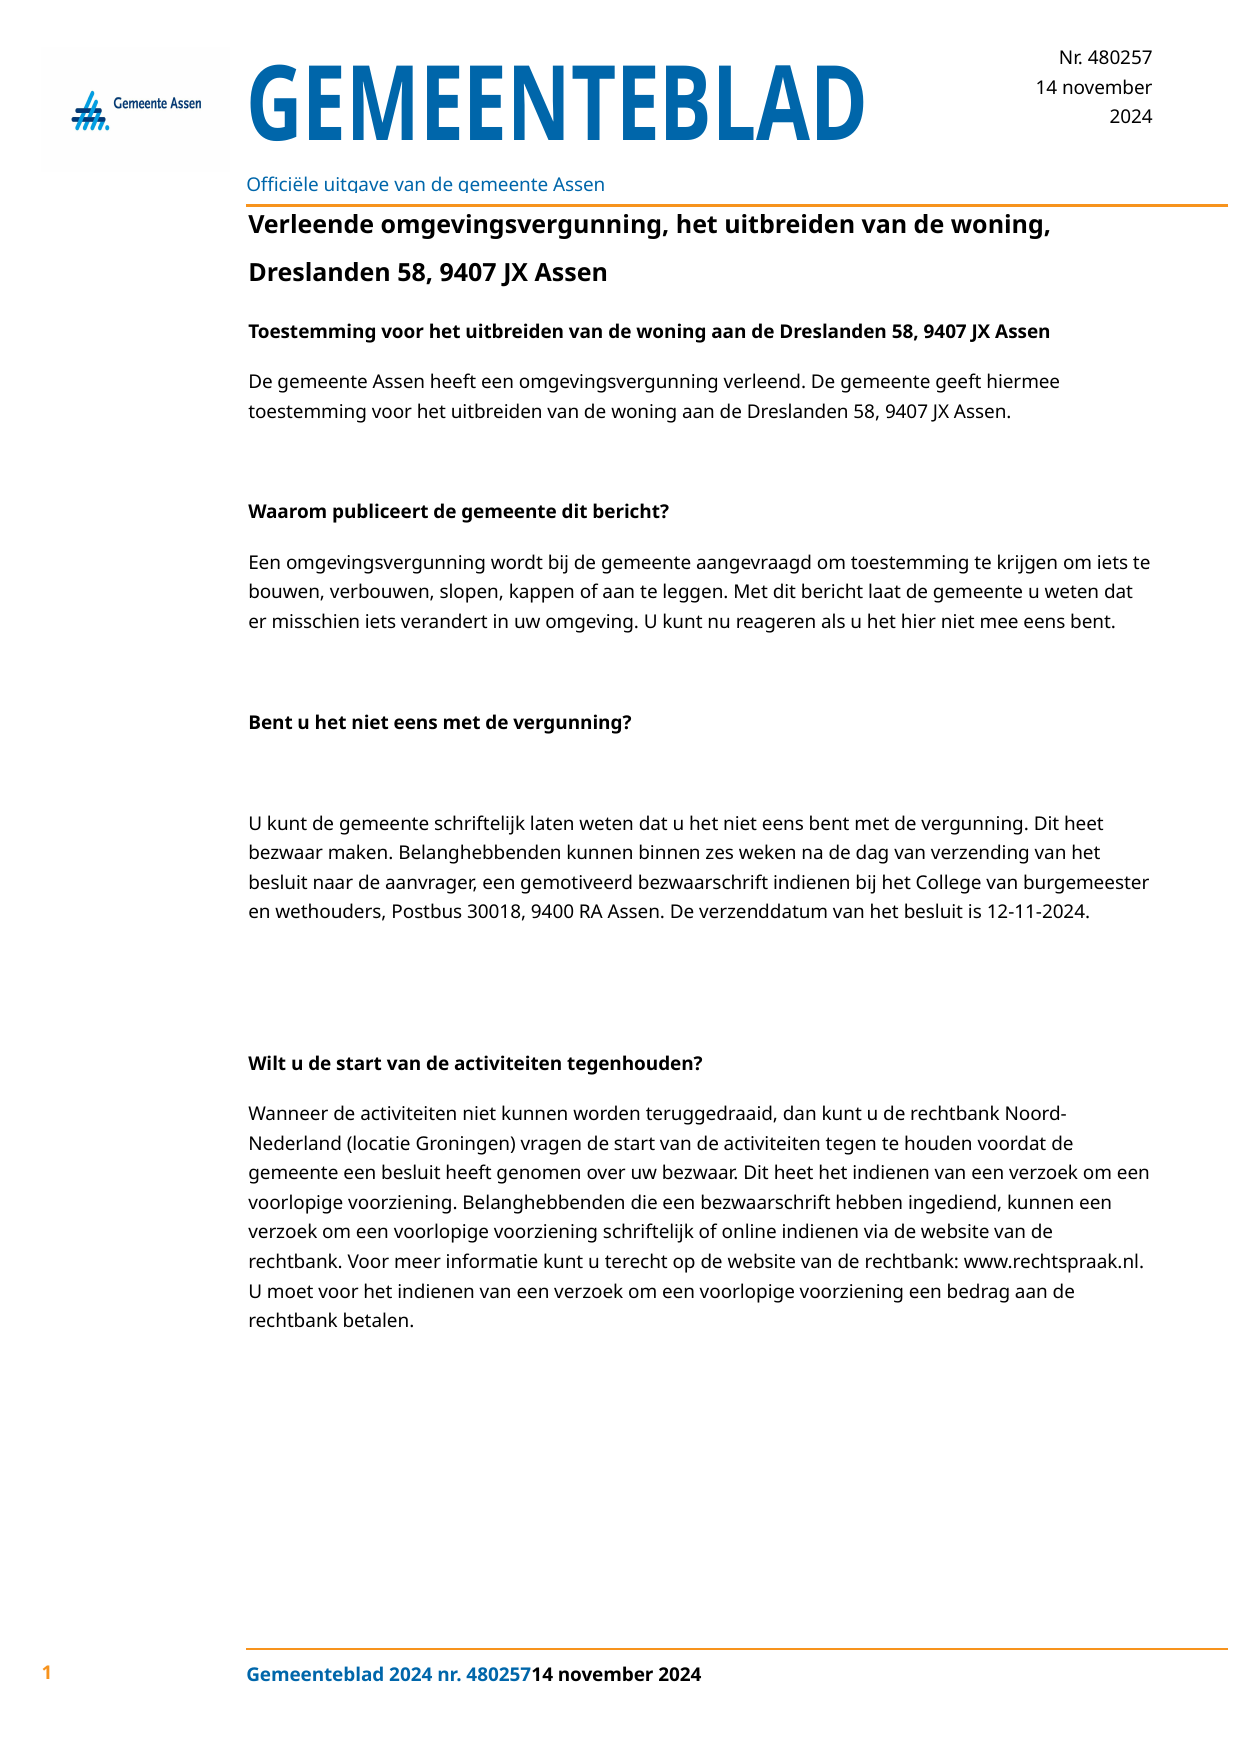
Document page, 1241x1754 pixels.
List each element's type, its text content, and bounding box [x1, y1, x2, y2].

text Wanneer de activiteiten niet kunnen worden teruggedraaid, dan kunt u de rechtbank Noord-Nederland (locatie Groningen) vragen de start van de activiteiten tegen te houden voordat de gemeente een besluit heeft genomen over uw bezwaar. Dit heet het indienen van een verzoek om een voorlopige voorziening. Belanghebbenden die een bezwaarschrift hebben ingediend, kunnen een verzoek om een voorlopige voorziening schriftelijk of online indienen via de website van de rechtbank. Voor meer informatie kunt u terecht op de website van de rechtbank: www.rechtspraak.nl. U moet voor het indienen van een verzoek om een voorlopige voorziening een bedrag aan de rechtbank betalen. [248, 1100, 1152, 1333]
text U kunt de gemeente schriftelijk laten weten dat u het niet eens bent met de vergunning. Dit heet bezwaar maken. Belanghebbenden kunnen binnen zes weken na de dag van verzending van het besluit naar de aanvrager, een gemotiveerd bezwaarschrift indienen bij het College van burgemeester en wethouders, Postbus 30018, 9400 RA Assen. De verzenddatum van het besluit is 12-11-2024. [248, 810, 1152, 924]
text Een omgevingsvergunning wordt bij de gemeente aangevraagd om toestemming te krijgen om iets te bouwen, verbouwen, slopen, kappen of aan te leggen. Met dit bericht laat de gemeente u weten dat er misschien iets verandert in uw omgeving. U kunt nu reageren als u het hier niet mee eens bent. [248, 549, 1152, 634]
text Wilt u de start van de activiteiten tegenhouden? [248, 1050, 1152, 1076]
text Toestemming voor het uitbreiden van de woning aan de Dreslanden 58, 9407 JX Assen [248, 318, 1152, 344]
text De gemeente Assen heeft een omgevingsvergunning verleend. De gemeente geeft hiermee toestemming voor het uitbreiden van de woning aan de Dreslanden 58, 9407 JX Assen. [248, 368, 1152, 424]
picture [41, 47, 231, 172]
text Bent u het niet eens met de vergunning? [248, 709, 1152, 735]
text Verleende omgevingsvergunning, het uitbreiden van de woning, Dreslanden 58, 9407 JX Assen [248, 207, 1152, 288]
text Waarom publiceert de gemeente dit bericht? [248, 499, 1152, 524]
